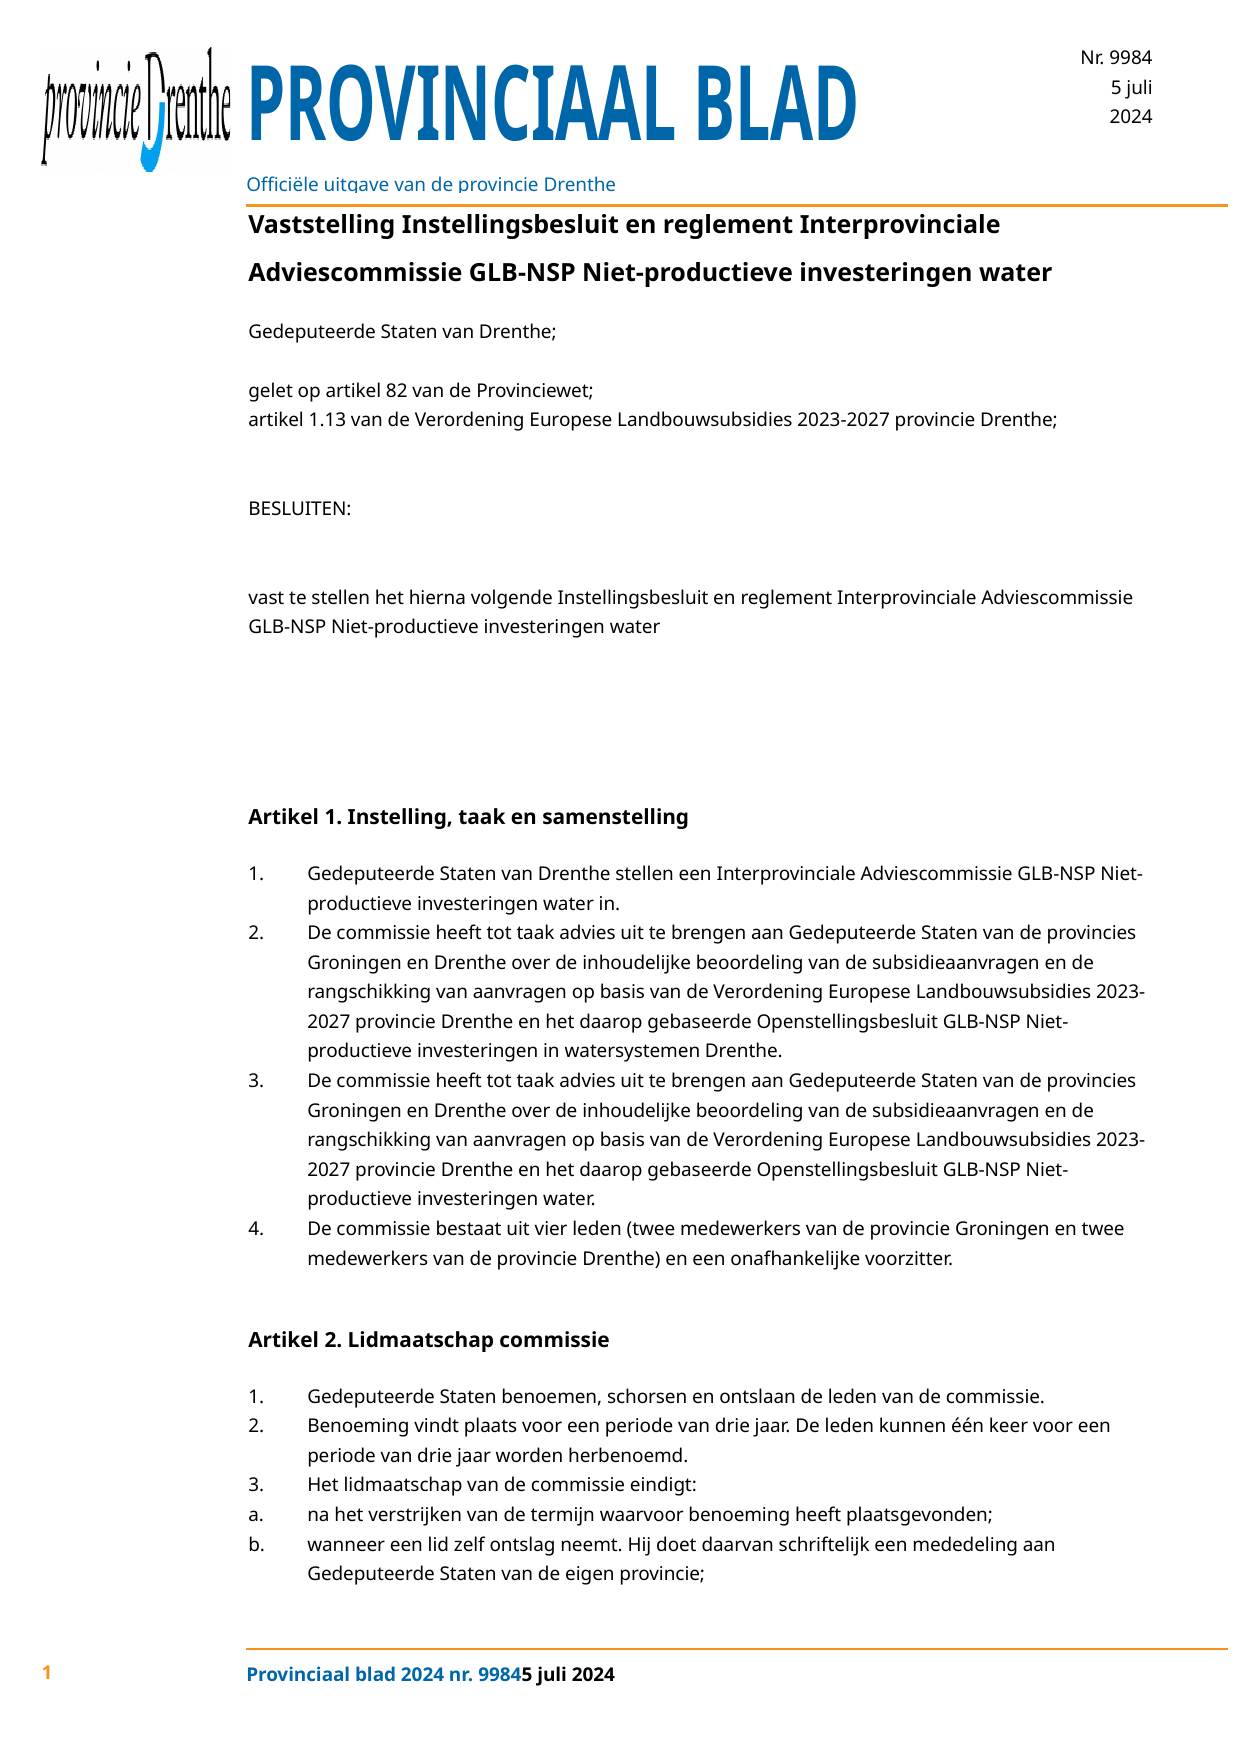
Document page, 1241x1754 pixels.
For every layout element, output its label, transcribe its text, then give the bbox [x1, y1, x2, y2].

list De commissie bestaat uit vier leden (twee medewerkers van de provincie Groningen en twee medewerkers van de provincie Drenthe) en een onafhankelijke voorzitter. [248, 1215, 1152, 1271]
list na het verstrijken van de termijn waarvoor benoeming heeft plaatsgevonden; [248, 1501, 1152, 1527]
list De commissie heeft tot taak advies uit te brengen aan Gedeputeerde Staten van de provincies Groningen en Drenthe over de inhoudelijke beoordeling van de subsidieaanvragen en de rangschikking van aanvragen op basis van de Verordening Europese Landbouwsubsidies 2023-2027 provincie Drenthe en het daarop gebaseerde Openstellingsbesluit GLB-NSP Niet-productieve investeringen in watersystemen Drenthe. [248, 919, 1152, 1063]
text Artikel 1. Instelling, taak en samenstelling [248, 802, 1152, 831]
text BESLUITEN: [248, 495, 1152, 521]
text Vaststelling Instellingsbesluit en reglement Interprovinciale Adviescommissie GLB-NSP Niet-productieve investeringen water [248, 207, 1152, 288]
list wanneer een lid zelf ontslag neemt. Hij doet daarvan schriftelijk een mededeling aan Gedeputeerde Staten van de eigen provincie; [248, 1531, 1152, 1586]
list Het lidmaatschap van de commissie eindigt: [248, 1472, 1152, 1497]
picture [41, 47, 231, 172]
text gelet op artikel 82 van de Provinciewet; [248, 377, 1152, 403]
list De commissie heeft tot taak advies uit te brengen aan Gedeputeerde Staten van de provincies Groningen en Drenthe over de inhoudelijke beoordeling van de subsidieaanvragen en de rangschikking van aanvragen op basis van de Verordening Europese Landbouwsubsidies 2023-2027 provincie Drenthe en het daarop gebaseerde Openstellingsbesluit GLB-NSP Niet-productieve investeringen water. [248, 1067, 1152, 1211]
list Gedeputeerde Staten benoemen, schorsen en ontslaan de leden van de commissie. [248, 1383, 1152, 1408]
text artikel 1.13 van de Verordening Europese Landbouwsubsidies 2023-2027 provincie Drenthe; [248, 407, 1152, 432]
list Gedeputeerde Staten van Drenthe stellen een Interprovinciale Adviescommissie GLB-NSP Niet-productieve investeringen water in. [248, 860, 1152, 916]
text Artikel 2. Lidmaatschap commissie [248, 1325, 1152, 1353]
list Benoeming vindt plaats voor een periode van drie jaar. De leden kunnen één keer voor een periode van drie jaar worden herbenoemd. [248, 1412, 1152, 1468]
text Gedeputeerde Staten van Drenthe; [248, 318, 1152, 344]
text vast te stellen het hierna volgende Instellingsbesluit en reglement Interprovinciale Adviescommissie GLB-NSP Niet-productieve investeringen water [248, 584, 1152, 639]
